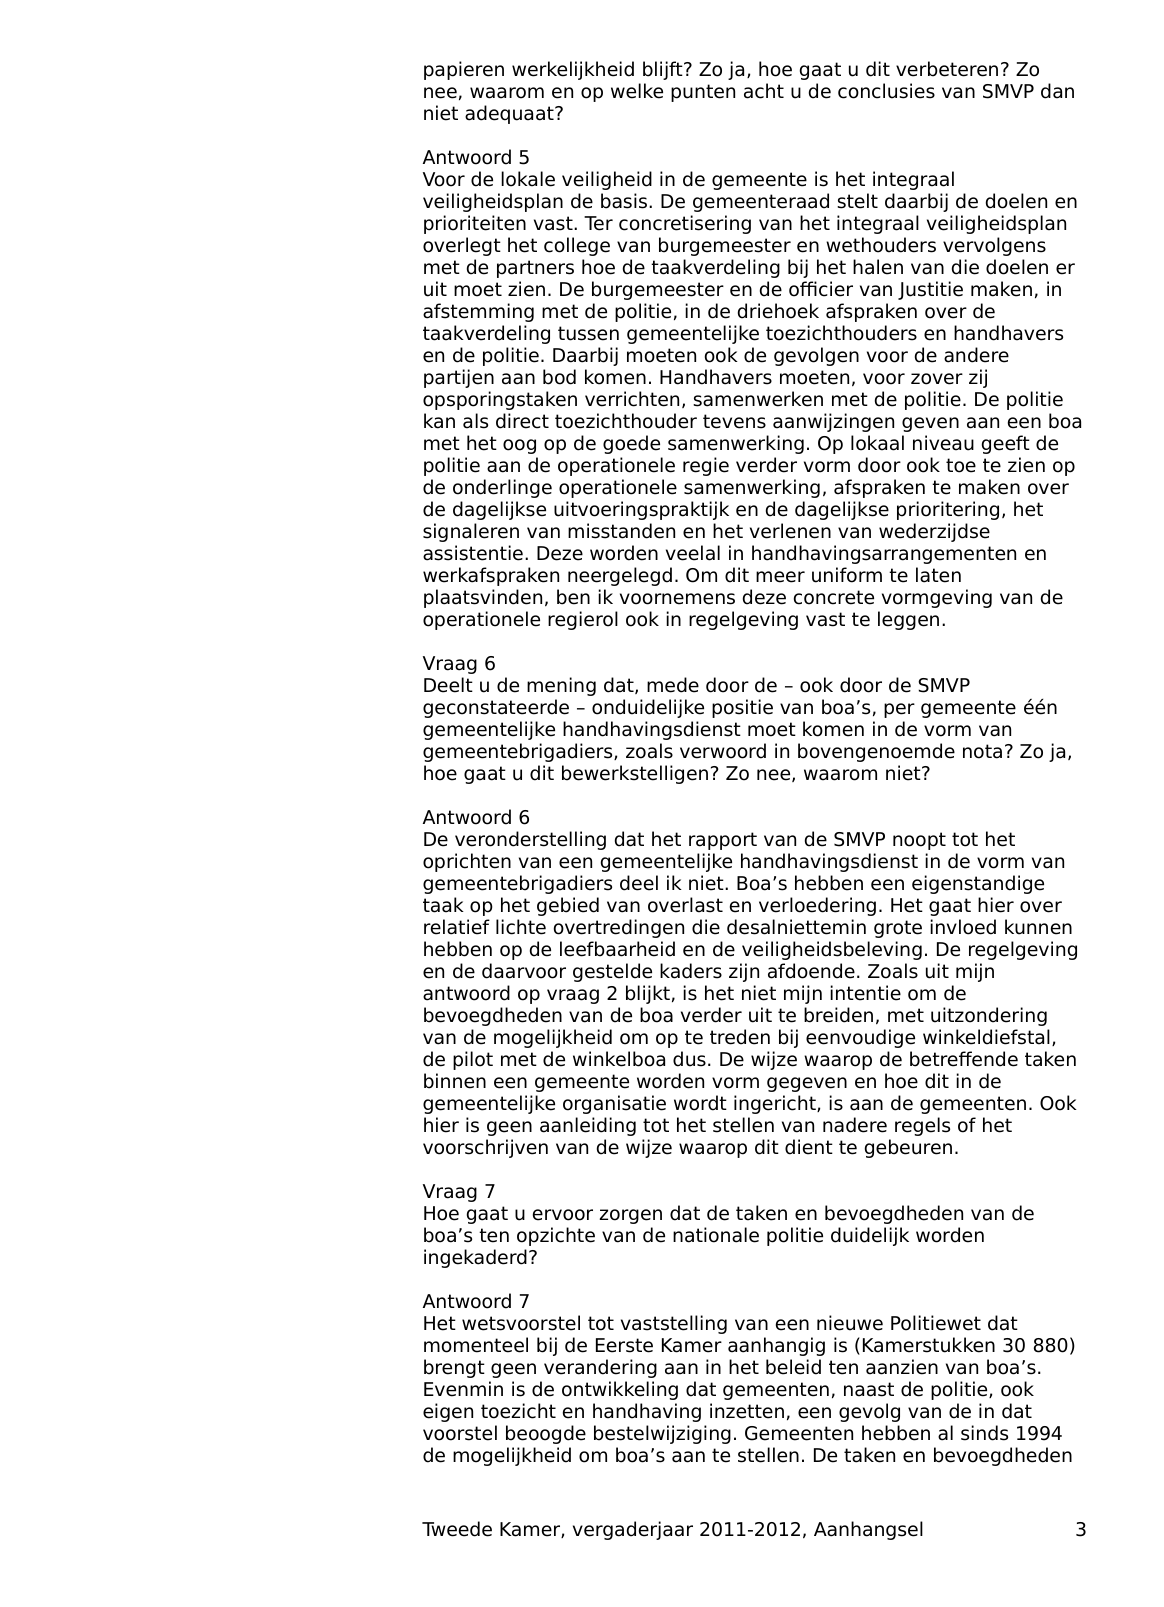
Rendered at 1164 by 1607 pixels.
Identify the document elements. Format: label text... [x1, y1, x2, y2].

text Deelt u de mening dat, mede door de – ook door de SMVP geconstateerde – onduidelijke positie van boa’s, per gemeente één gemeentelijke handhavingsdienst moet komen in de vorm van gemeentebrigadiers, zoals verwoord in bovengenoemde nota? Zo ja, hoe gaat u dit bewerkstelligen? Zo nee, waarom niet? [422, 675, 1087, 785]
text Voor de lokale veiligheid in de gemeente is het integraal veiligheidsplan de basis. De gemeenteraad stelt daarbij de doelen en prioriteiten vast. Ter concretisering van het integraal veiligheidsplan overlegt het college van burgemeester en wethouders vervolgens met de partners hoe de taakverdeling bij het halen van die doelen er uit moet zien. De burgemeester en de officier van Justitie maken, in afstemming met de politie, in de driehoek afspraken over de taakverdeling tussen gemeentelijke toezichthouders en handhavers en de politie. Daarbij moeten ook de gevolgen voor de andere partijen aan bod komen. Handhavers moeten, voor zover zij opsporingstaken verrichten, samenwerken met de politie. De politie kan als direct toezichthouder tevens aanwijzingen geven aan een boa met het oog op de goede samenwerking. Op lokaal niveau geeft de politie aan de operationele regie verder vorm door ook toe te zien op de onderlinge operationele samenwerking, afspraken te maken over de dagelijkse uitvoeringspraktijk en de dagelijkse prioritering, het signaleren van misstanden en het verlenen van wederzijdse assistentie. Deze worden veelal in handhavingsarrangementen en werkafspraken neergelegd. Om dit meer uniform te laten plaatsvinden, ben ik voornemens deze concrete vormgeving van de operationele regierol ook in regelgeving vast te leggen. [422, 169, 1087, 631]
text De veronderstelling dat het rapport van de SMVP noopt tot het oprichten van een gemeentelijke handhavingsdienst in de vorm van gemeentebrigadiers deel ik niet. Boa’s hebben een eigenstandige taak op het gebied van overlast en verloedering. Het gaat hier over relatief lichte overtredingen die desalniettemin grote invloed kunnen hebben op de leefbaarheid en de veiligheidsbeleving. De regelgeving en de daarvoor gestelde kaders zijn afdoende. Zoals uit mijn antwoord op vraag 2 blijkt, is het niet mijn intentie om de bevoegdheden van de boa verder uit te breiden, met uitzondering van de mogelijkheid om op te treden bij eenvoudige winkeldiefstal, de pilot met de winkelboa dus. De wijze waarop de betreffende taken binnen een gemeente worden vorm gegeven en hoe dit in de gemeentelijke organisatie wordt ingericht, is aan de gemeenten. Ook hier is geen aanleiding tot het stellen van nadere regels of het voorschrijven van de wijze waarop dit dient te gebeuren. [422, 829, 1087, 1159]
text Het wetsvoorstel tot vaststelling van een nieuwe Politiewet dat momenteel bij de Eerste Kamer aanhangig is (Kamerstukken 30 880) brengt geen verandering aan in het beleid ten aanzien van boa’s. Evenmin is de ontwikkeling dat gemeenten, naast de politie, ook eigen toezicht en handhaving inzetten, een gevolg van de in dat voorstel beoogde bestelwijziging. Gemeenten hebben al sinds 1994 de mogelijkheid om boa’s aan te stellen. De taken en bevoegdheden [422, 1313, 1087, 1467]
text Vraag 7 [422, 1181, 1087, 1203]
text Antwoord 6 [422, 807, 1087, 829]
text Vraag 6 [422, 653, 1087, 675]
text Antwoord 7 [422, 1291, 1087, 1313]
text papieren werkelijkheid blijft? Zo ja, hoe gaat u dit verbeteren? Zo nee, waarom en op welke punten acht u de conclusies van SMVP dan niet adequaat? [422, 59, 1087, 125]
text Hoe gaat u ervoor zorgen dat de taken en bevoegdheden van de boa’s ten opzichte van de nationale politie duidelijk worden ingekaderd? [422, 1203, 1087, 1269]
text Antwoord 5 [422, 147, 1087, 169]
